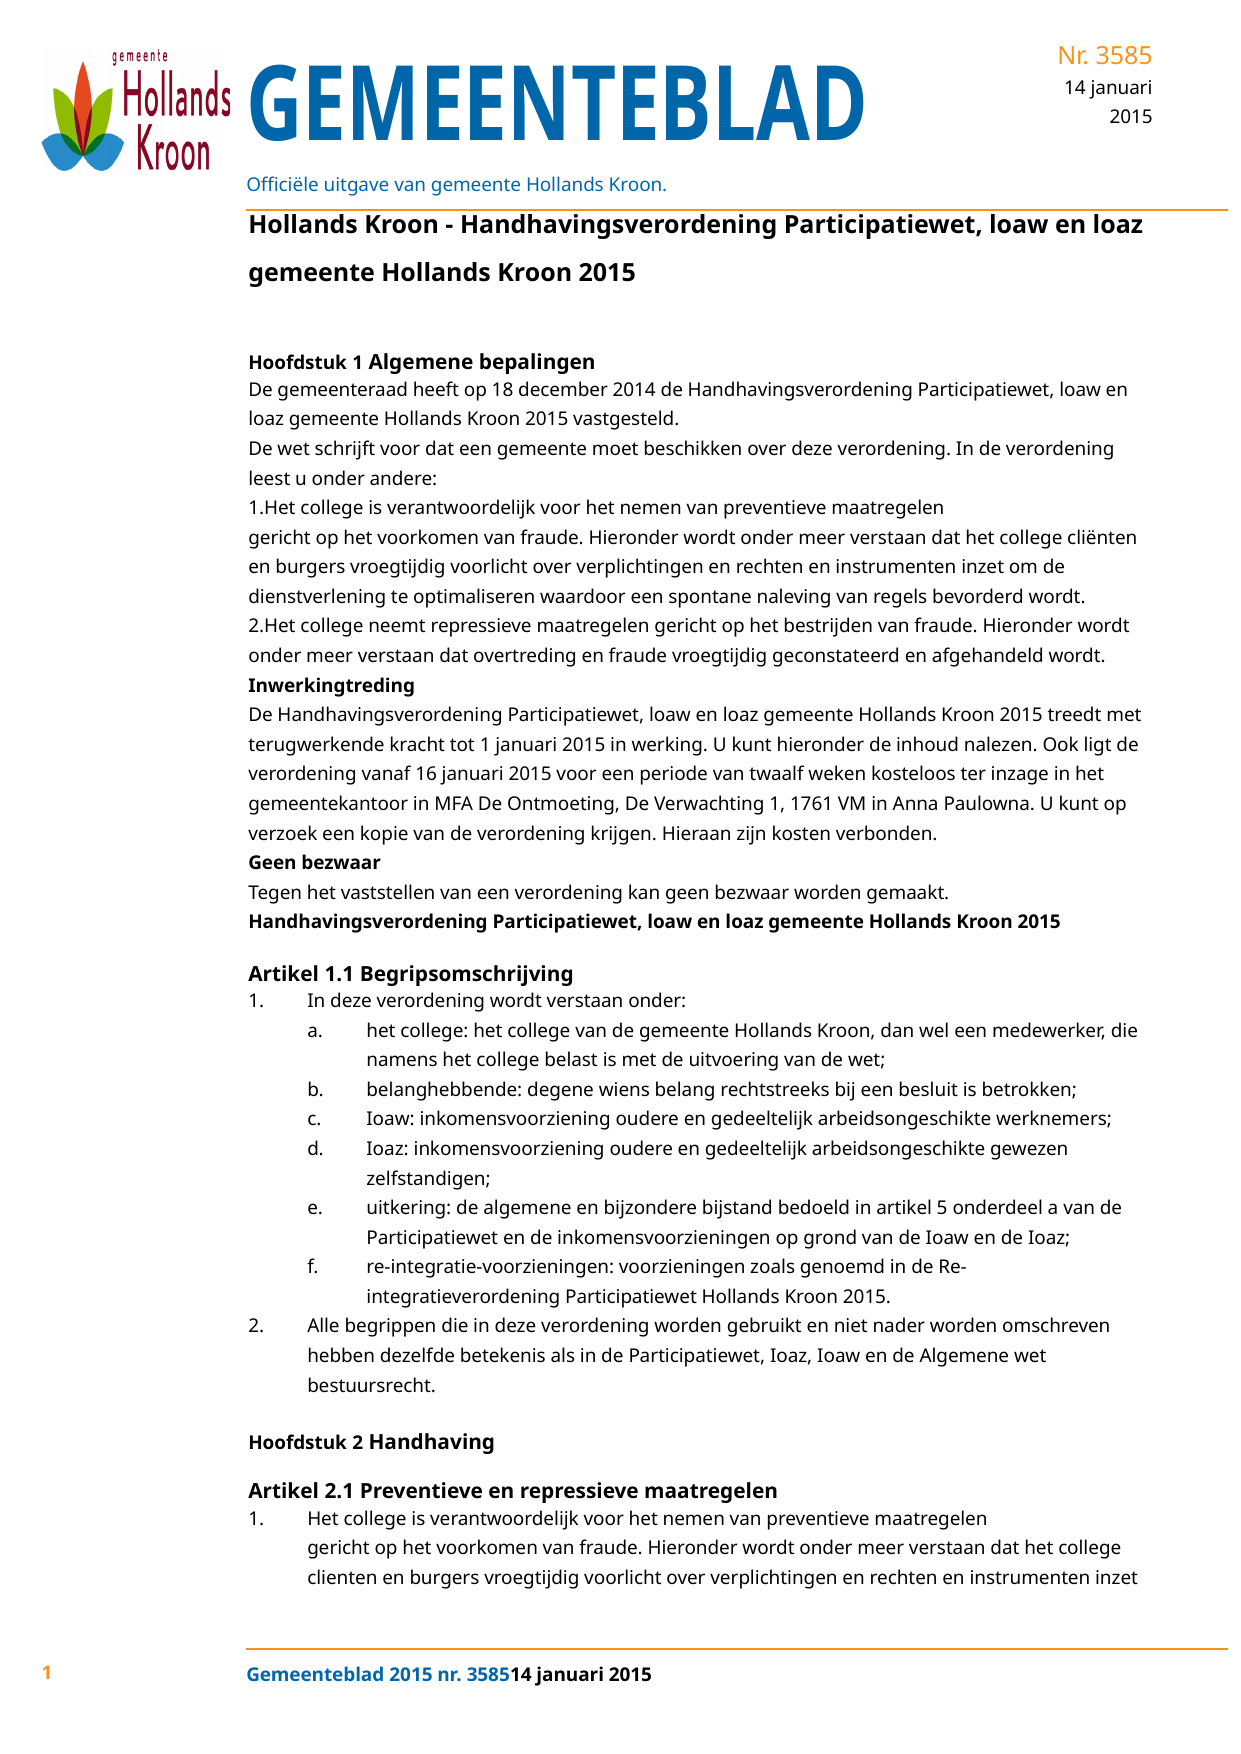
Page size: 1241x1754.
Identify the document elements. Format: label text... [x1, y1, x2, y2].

text Handhavingsverordening Participatiewet, loaw en loaz gemeente Hollands Kroon 2015 [248, 908, 1152, 934]
text De Handhavingsverordening Participatiewet, loaw en loaz gemeente Hollands Kroon 2015 treedt met terugwerkende kracht tot 1 januari 2015 in werking. U kunt hieronder de inhoud nalezen. Ook ligt de verordening vanaf 16 januari 2015 voor een periode van twaalf weken kosteloos ter inzage in het gemeentekantoor in MFA De Ontmoeting, De Verwachting 1, 1761 VM in Anna Paulowna. U kunt op verzoek een kopie van de verordening krijgen. Hieraan zijn kosten verbonden. [248, 701, 1152, 845]
list In deze verordening wordt verstaan onder: [248, 987, 1152, 1013]
list belanghebbende: degene wiens belang rechtstreeks bij een besluit is betrokken; [307, 1076, 1152, 1102]
list Ioaz: inkomensvoorziening oudere en gedeeltelijk arbeidsongeschikte gewezen zelfstandigen; [307, 1135, 1152, 1191]
text Geen bezwaar [248, 849, 1152, 875]
text De gemeenteraad heeft op 18 december 2014 de Handhavingsverordening Participatiewet, loaw en loaz gemeente Hollands Kroon 2015 vastgesteld. [248, 376, 1152, 431]
list gericht op het voorkomen van fraude. Hieronder wordt onder meer verstaan dat het college clienten en burgers vroegtijdig voorlicht over verplichtingen en rechten en instrumenten inzet [248, 1534, 1152, 1590]
text De wet schrijft voor dat een gemeente moet beschikken over deze verordening. In de verordening leest u onder andere: [248, 435, 1152, 490]
text gericht op het voorkomen van fraude. Hieronder wordt onder meer verstaan dat het college cliënten en burgers vroegtijdig voorlicht over verplichtingen en rechten en instrumenten inzet om de dienstverlening te optimaliseren waardoor een spontane naleving van regels bevorderd wordt. [248, 524, 1152, 609]
list re-integratie-voorzieningen: voorzieningen zoals genoemd in de Re-integratieverordening Participatiewet Hollands Kroon 2015. [307, 1253, 1152, 1309]
text Inwerkingtreding [248, 672, 1152, 697]
text 1.Het college is verantwoordelijk voor het nemen van preventieve maatregelen [248, 494, 1152, 520]
list Het college is verantwoordelijk voor het nemen van preventieve maatregelen [248, 1505, 1152, 1531]
text Hollands Kroon - Handhavingsverordening Participatiewet, loaw en loaz gemeente Hollands Kroon 2015 [248, 211, 1152, 288]
text Artikel 2.1 Preventieve en repressieve maatregelen [248, 1476, 1152, 1505]
text Artikel 1.1 Begripsomschrijving [248, 959, 1152, 987]
list Alle begrippen die in deze verordening worden gebruikt en niet nader worden omschreven hebben dezelfde betekenis als in de Participatiewet, Ioaz, Ioaw en de Algemene wet bestuursrecht. [248, 1313, 1152, 1398]
list uitkering: de algemene en bijzondere bijstand bedoeld in artikel 5 onderdeel a van de Participatiewet en de inkomensvoorzieningen op grond van de Ioaw en de Ioaz; [307, 1194, 1152, 1250]
text Hoofdstuk 1 Algemene bepalingen [248, 347, 1152, 376]
text Hoofdstuk 2 Handhaving [248, 1427, 1152, 1456]
list het college: het college van de gemeente Hollands Kroon, dan wel een medewerker, die namens het college belast is met de uitvoering van de wet; [307, 1017, 1152, 1072]
text 2.Het college neemt repressieve maatregelen gericht op het bestrijden van fraude. Hieronder wordt onder meer verstaan dat overtreding en fraude vroegtijdig geconstateerd en afgehandeld wordt. [248, 613, 1152, 668]
list Ioaw: inkomensvoorziening oudere en gedeeltelijk arbeidsongeschikte werknemers; [307, 1106, 1152, 1131]
text Tegen het vaststellen van een verordening kan geen bezwaar worden gemaakt. [248, 879, 1152, 904]
picture [41, 47, 231, 172]
